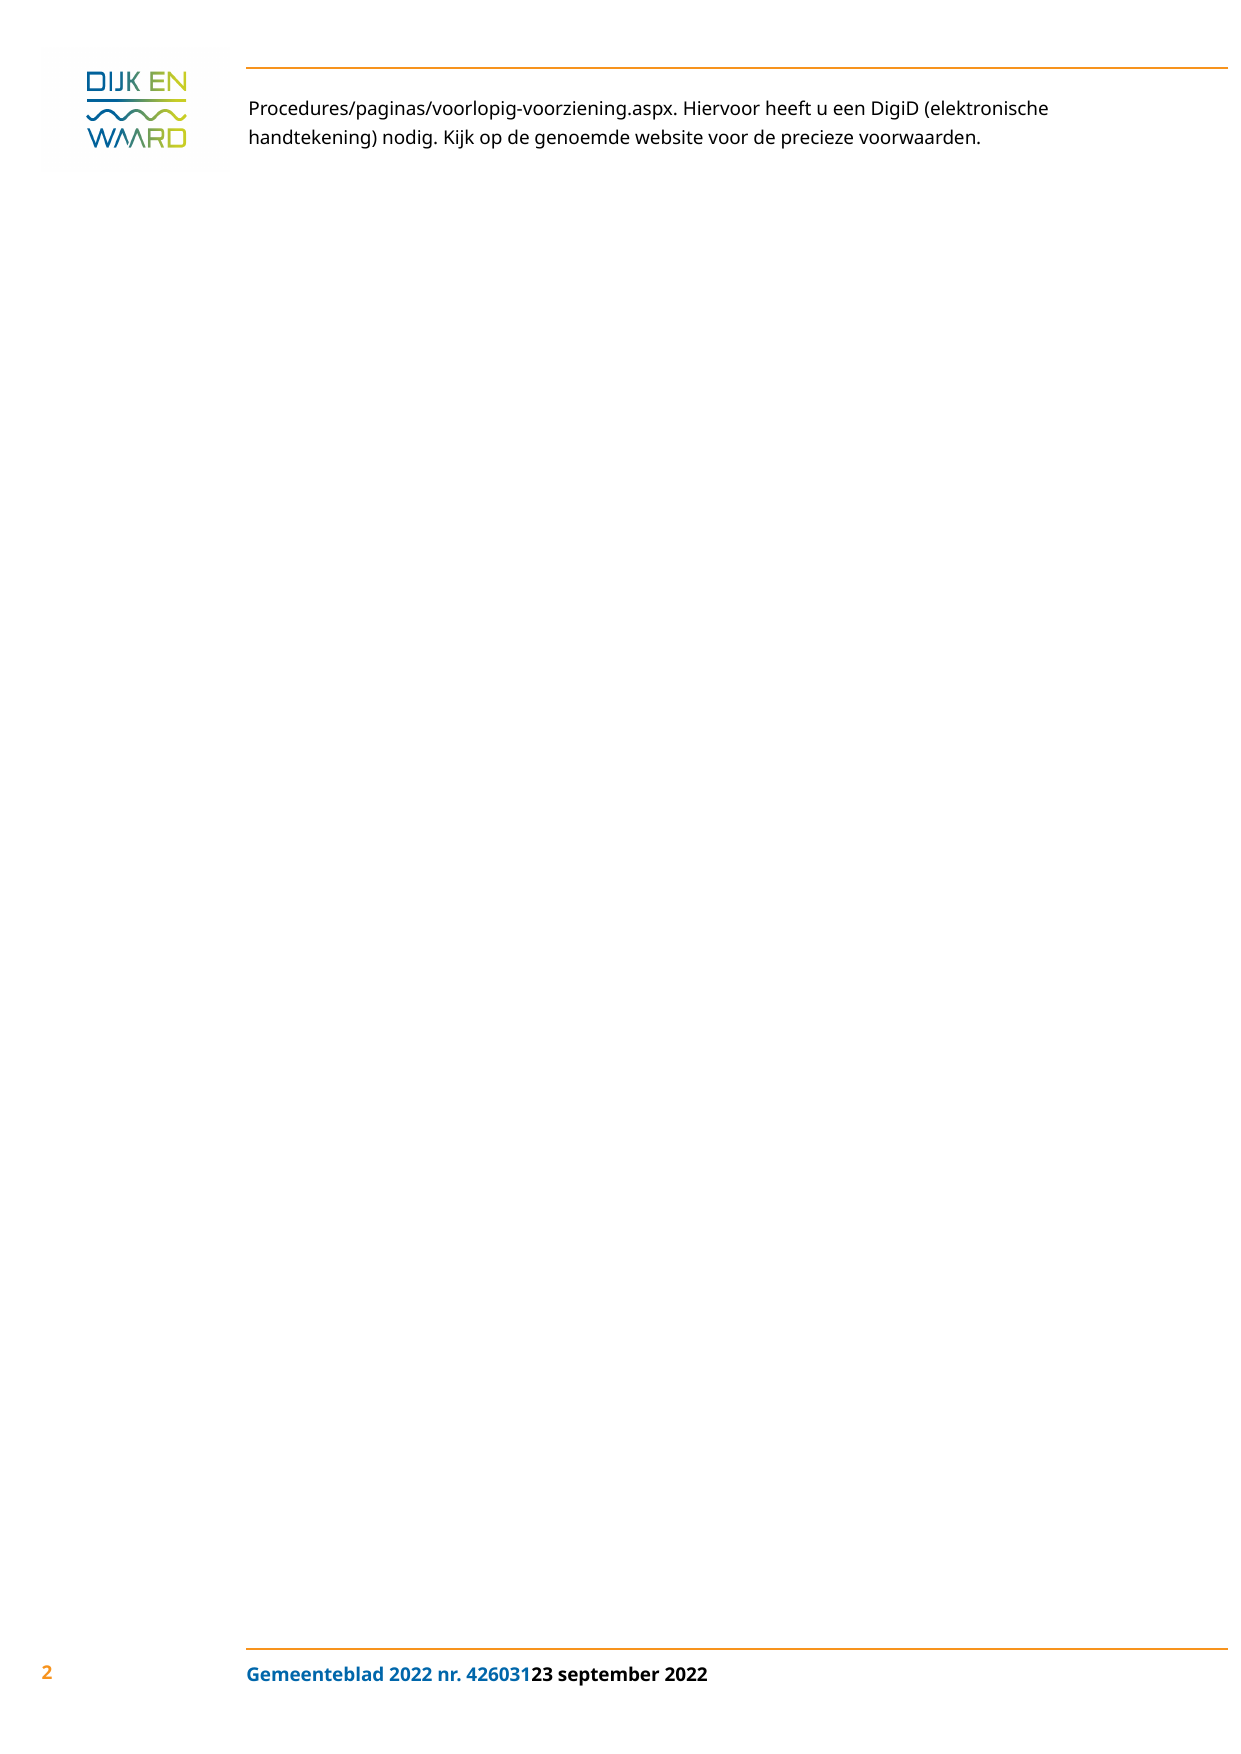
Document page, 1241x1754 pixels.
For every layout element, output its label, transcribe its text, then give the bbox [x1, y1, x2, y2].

text Procedures/paginas/voorlopig-voorziening.aspx. Hiervoor heeft u een DigiD (elektronische handtekening) nodig. Kijk op de genoemde website voor de precieze voorwaarden. [248, 95, 1152, 150]
picture [41, 47, 231, 172]
